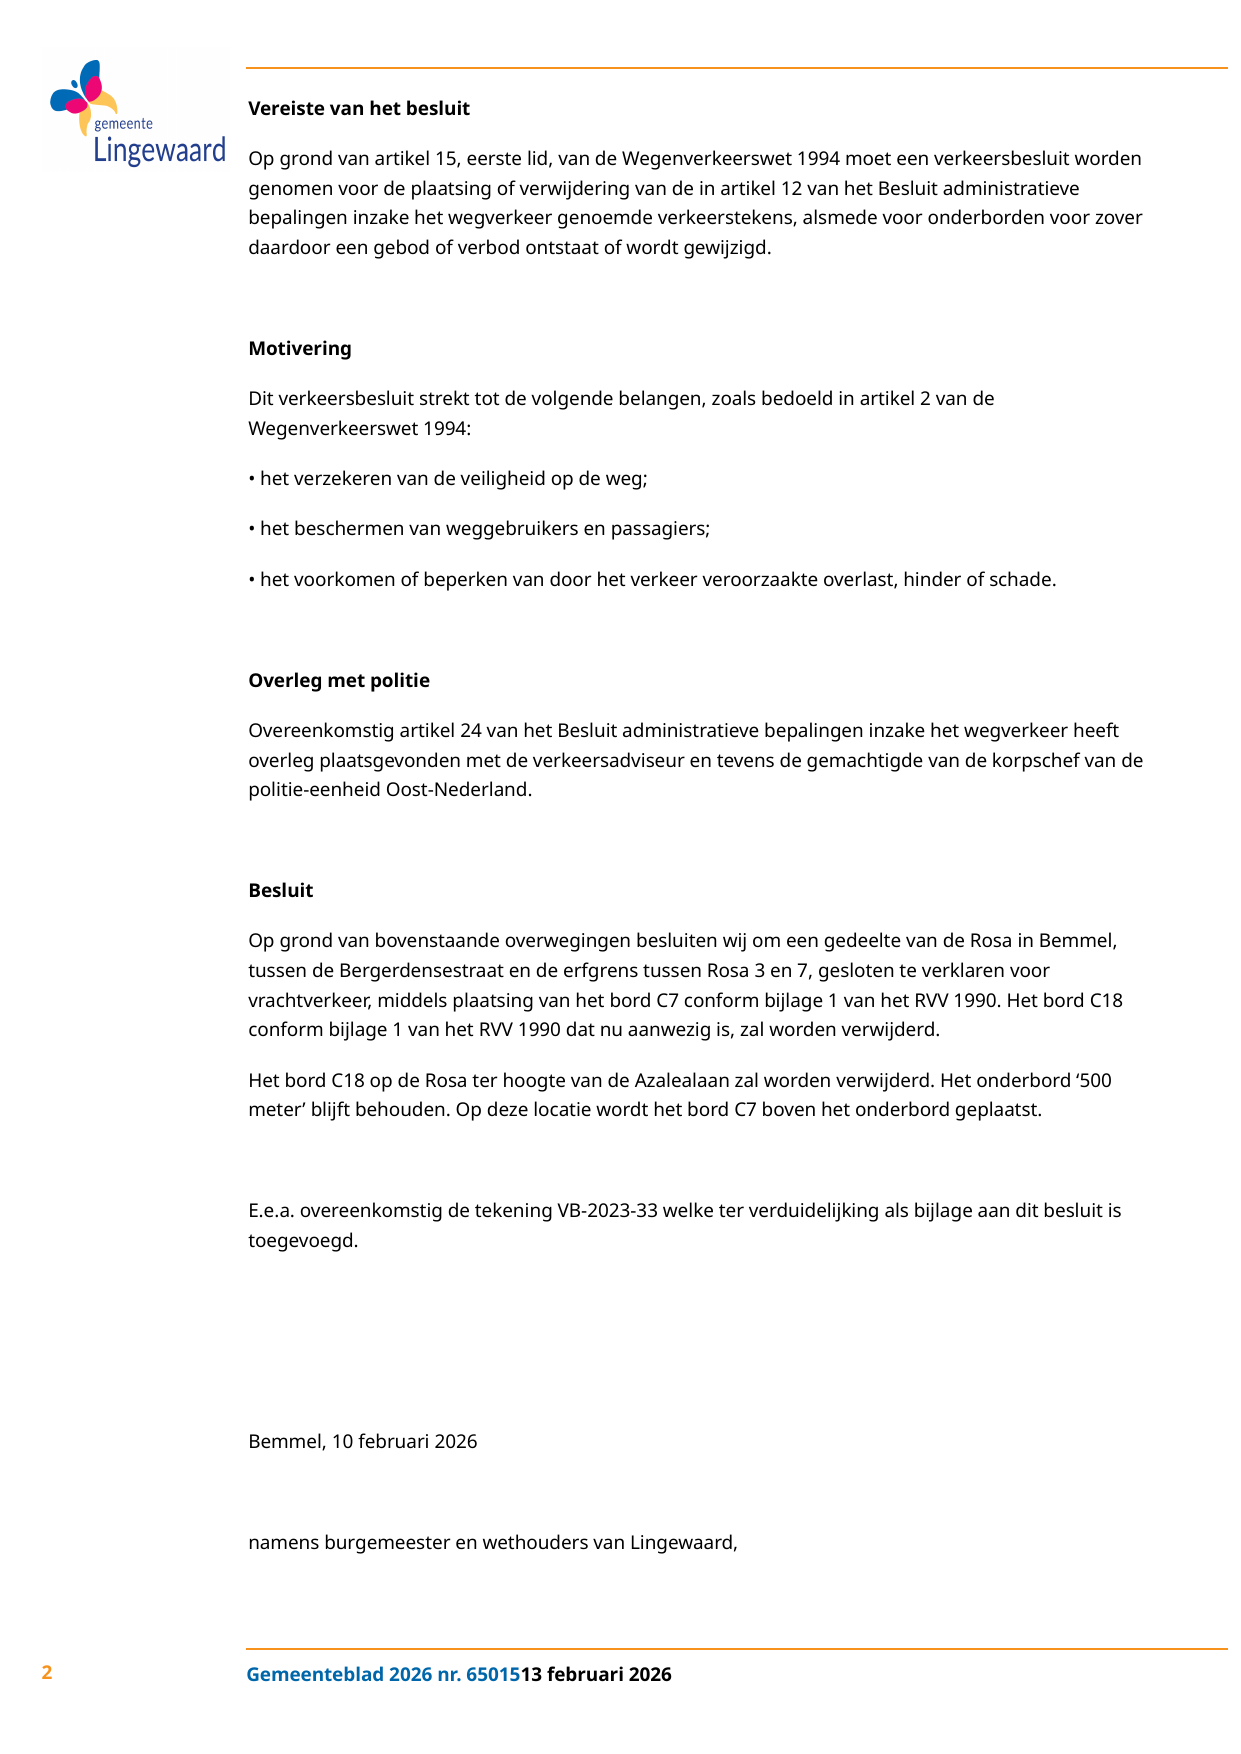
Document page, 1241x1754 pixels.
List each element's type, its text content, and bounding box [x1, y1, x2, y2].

text Het bord C18 op de Rosa ter hoogte van de Azalealaan zal worden verwijderd. Het onderbord ‘500 meter’ blijft behouden. Op deze locatie wordt het bord C7 boven het onderbord geplaatst. [248, 1067, 1152, 1122]
text Overeenkomstig artikel 24 van het Besluit administratieve bepalingen inzake het wegverkeer heeft overleg plaatsgevonden met de verkeersadviseur en tevens de gemachtigde van de korpschef van de politie-eenheid Oost-Nederland. [248, 717, 1152, 802]
text • het beschermen van weggebruikers en passagiers; [248, 516, 1152, 541]
picture [41, 47, 231, 172]
text namens burgemeester en wethouders van Lingewaard, [248, 1529, 1152, 1555]
text E.e.a. overeenkomstig de tekening VB-2023-33 welke ter verduidelijking als bijlage aan dit besluit is toegevoegd. [248, 1197, 1152, 1253]
text Op grond van artikel 15, eerste lid, van de Wegenverkeerswet 1994 moet een verkeersbesluit worden genomen voor de plaatsing of verwijdering van de in artikel 12 van het Besluit administratieve bepalingen inzake het wegverkeer genoemde verkeerstekens, alsmede voor onderborden voor zover daardoor een gebod of verbod ontstaat of wordt gewijzigd. [248, 145, 1152, 260]
text Bemmel, 10 februari 2026 [248, 1428, 1152, 1454]
text Vereiste van het besluit [248, 95, 1152, 121]
text Besluit [248, 877, 1152, 903]
text • het verzekeren van de veiligheid op de weg; [248, 465, 1152, 491]
text • het voorkomen of beperken van door het verkeer veroorzaakte overlast, hinder of schade. [248, 566, 1152, 592]
text Op grond van bovenstaande overwegingen besluiten wij om een gedeelte van de Rosa in Bemmel, tussen de Bergerdensestraat en de erfgrens tussen Rosa 3 en 7, gesloten te verklaren voor vrachtverkeer, middels plaatsing van het bord C7 conform bijlage 1 van het RVV 1990. Het bord C18 conform bijlage 1 van het RVV 1990 dat nu aanwezig is, zal worden verwijderd. [248, 928, 1152, 1042]
text Overleg met politie [248, 667, 1152, 693]
text Motivering [248, 335, 1152, 361]
text Dit verkeersbesluit strekt tot de volgende belangen, zoals bedoeld in artikel 2 van de Wegenverkeerswet 1994: [248, 385, 1152, 441]
